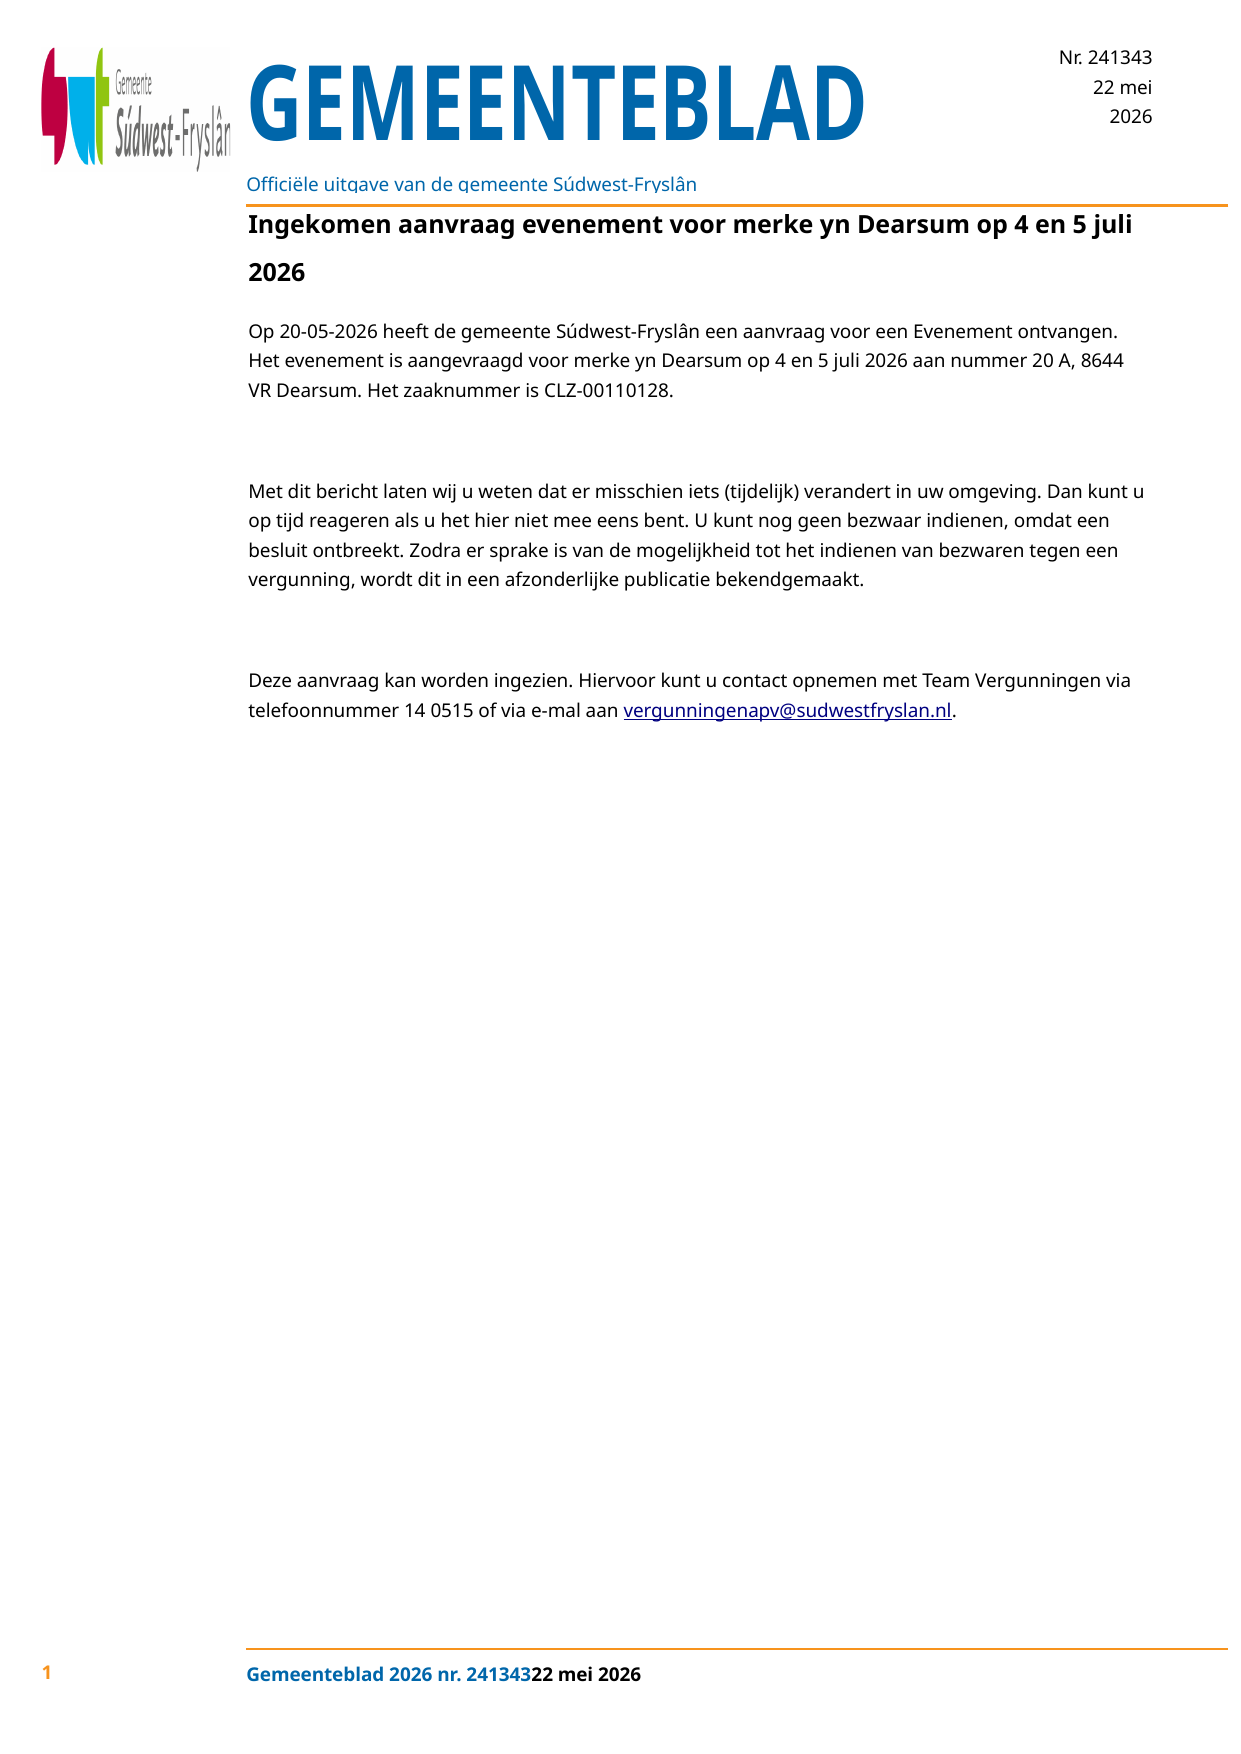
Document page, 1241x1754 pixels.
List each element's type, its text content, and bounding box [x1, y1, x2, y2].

text Met dit bericht laten wij u weten dat er misschien iets (tijdelijk) verandert in uw omgeving. Dan kunt u op tijd reageren als u het hier niet mee eens bent. U kunt nog geen bezwaar indienen, omdat een besluit ontbreekt. Zodra er sprake is van de mogelijkheid tot het indienen van bezwaren tegen een vergunning, wordt dit in een afzonderlijke publicatie bekendgemaakt. [248, 478, 1152, 592]
text Op 20-05-2026 heeft de gemeente Súdwest-Fryslân een aanvraag voor een Evenement ontvangen. Het evenement is aangevraagd voor merke yn Dearsum op 4 en 5 juli 2026 aan nummer 20 A, 8644 VR Dearsum. Het zaaknummer is CLZ-00110128. [248, 318, 1152, 403]
text Ingekomen aanvraag evenement voor merke yn Dearsum op 4 en 5 juli 2026 [248, 207, 1152, 288]
picture [41, 47, 231, 172]
text Deze aanvraag kan worden ingezien. Hiervoor kunt u contact opnemen met Team Vergunningen via telefoonnummer 14 0515 of via e-mal aan vergunningenapv@sudwestfryslan.nl. [248, 667, 1152, 723]
